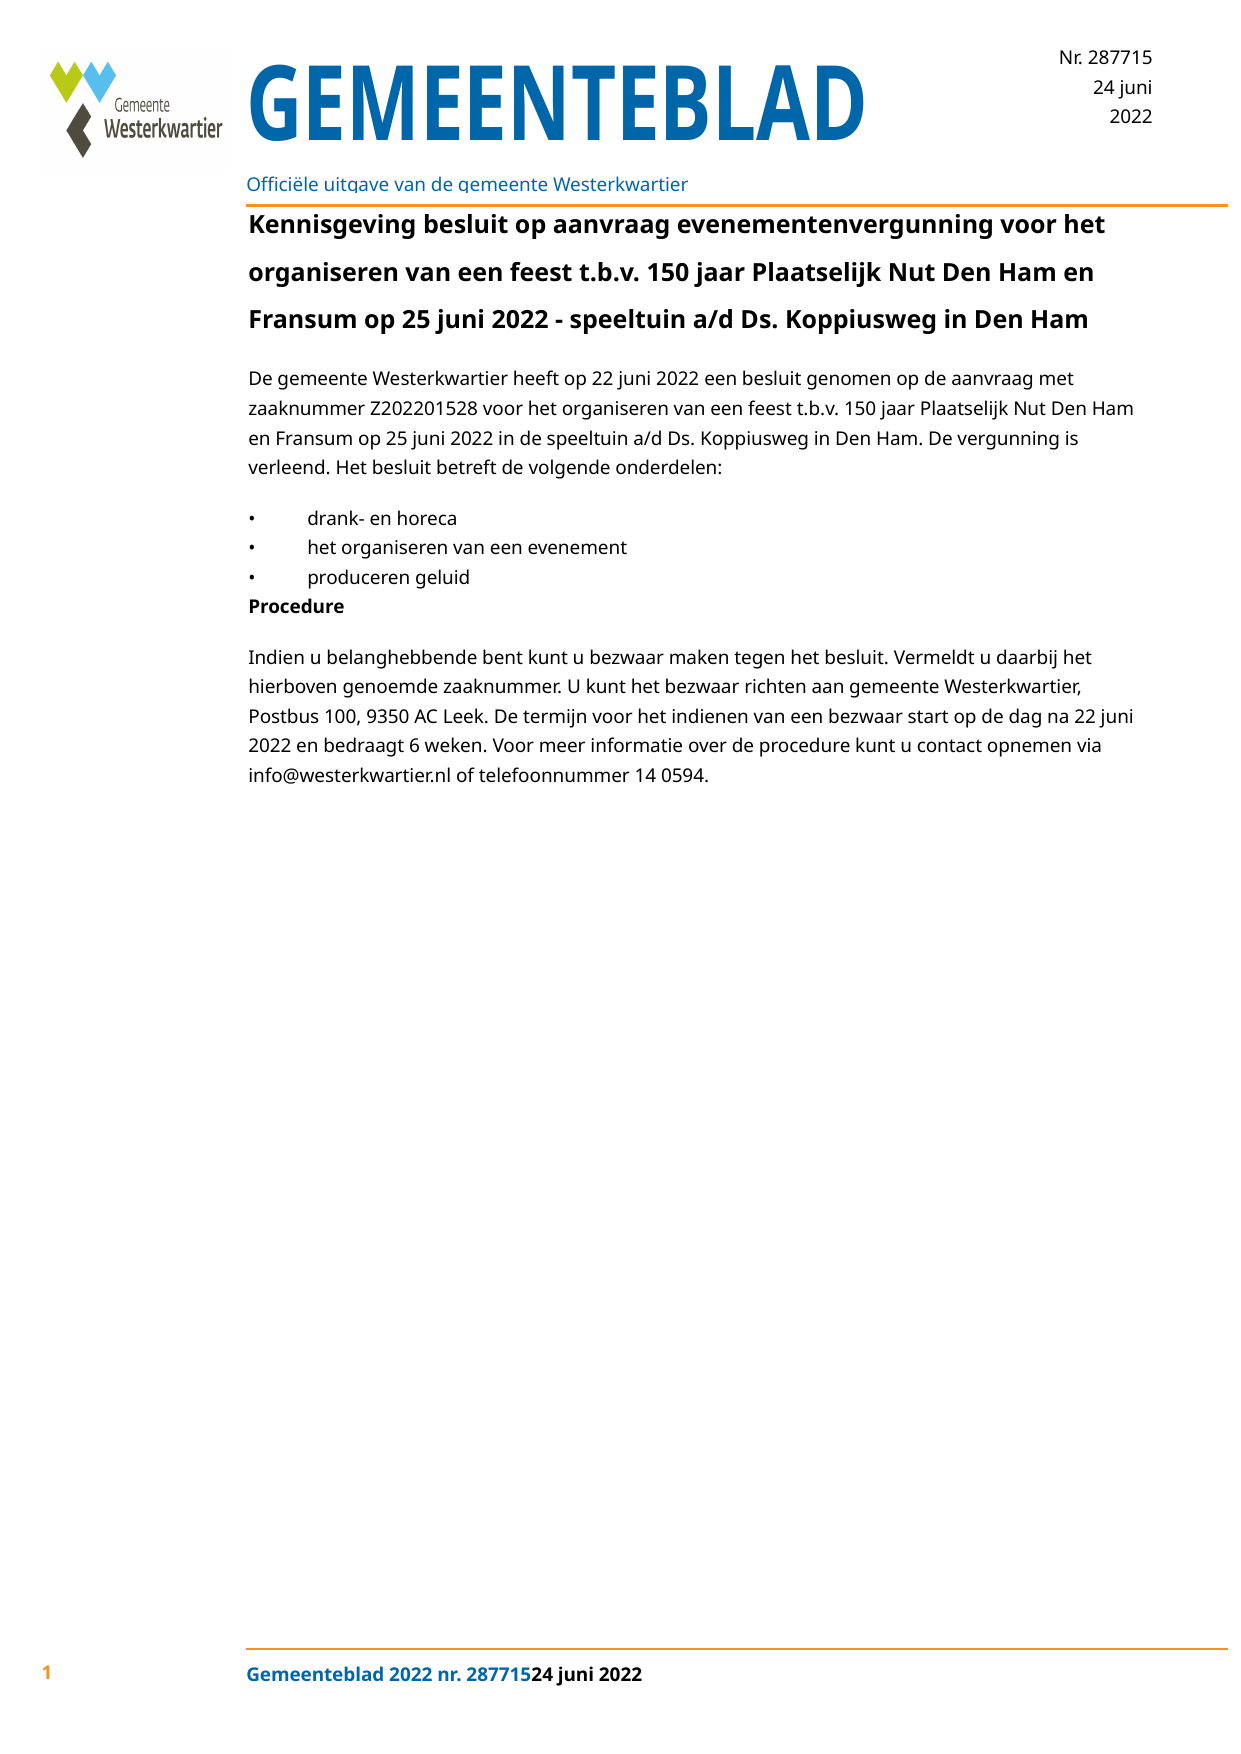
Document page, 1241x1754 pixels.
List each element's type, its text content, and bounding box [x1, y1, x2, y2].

text Kennisgeving besluit op aanvraag evenementenvergunning voor het organiseren van een feest t.b.v. 150 jaar Plaatselijk Nut Den Ham en Fransum op 25 juni 2022 - speeltuin a/d Ds. Koppiusweg in Den Ham [248, 207, 1152, 336]
list produceren geluid [248, 564, 1152, 589]
picture [41, 47, 231, 172]
list drank- en horeca [248, 505, 1152, 530]
text Indien u belanghebbende bent kunt u bezwaar maken tegen het besluit. Vermeldt u daarbij het hierboven genoemde zaaknummer. U kunt het bezwaar richten aan gemeente Westerkwartier, Postbus 100, 9350 AC Leek. De termijn voor het indienen van een bezwaar start op de dag na 22 juni 2022 en bedraagt 6 weken. Voor meer informatie over de procedure kunt u contact opnemen via info@westerkwartier.nl of telefoonnummer 14 0594. [248, 644, 1152, 788]
text De gemeente Westerkwartier heeft op 22 juni 2022 een besluit genomen op de aanvraag met zaaknummer Z202201528 voor het organiseren van een feest t.b.v. 150 jaar Plaatselijk Nut Den Ham en Fransum op 25 juni 2022 in de speeltuin a/d Ds. Koppiusweg in Den Ham. De vergunning is verleend. Het besluit betreft de volgende onderdelen: [248, 366, 1152, 480]
text Procedure [248, 593, 1152, 619]
list het organiseren van een evenement [248, 534, 1152, 560]
